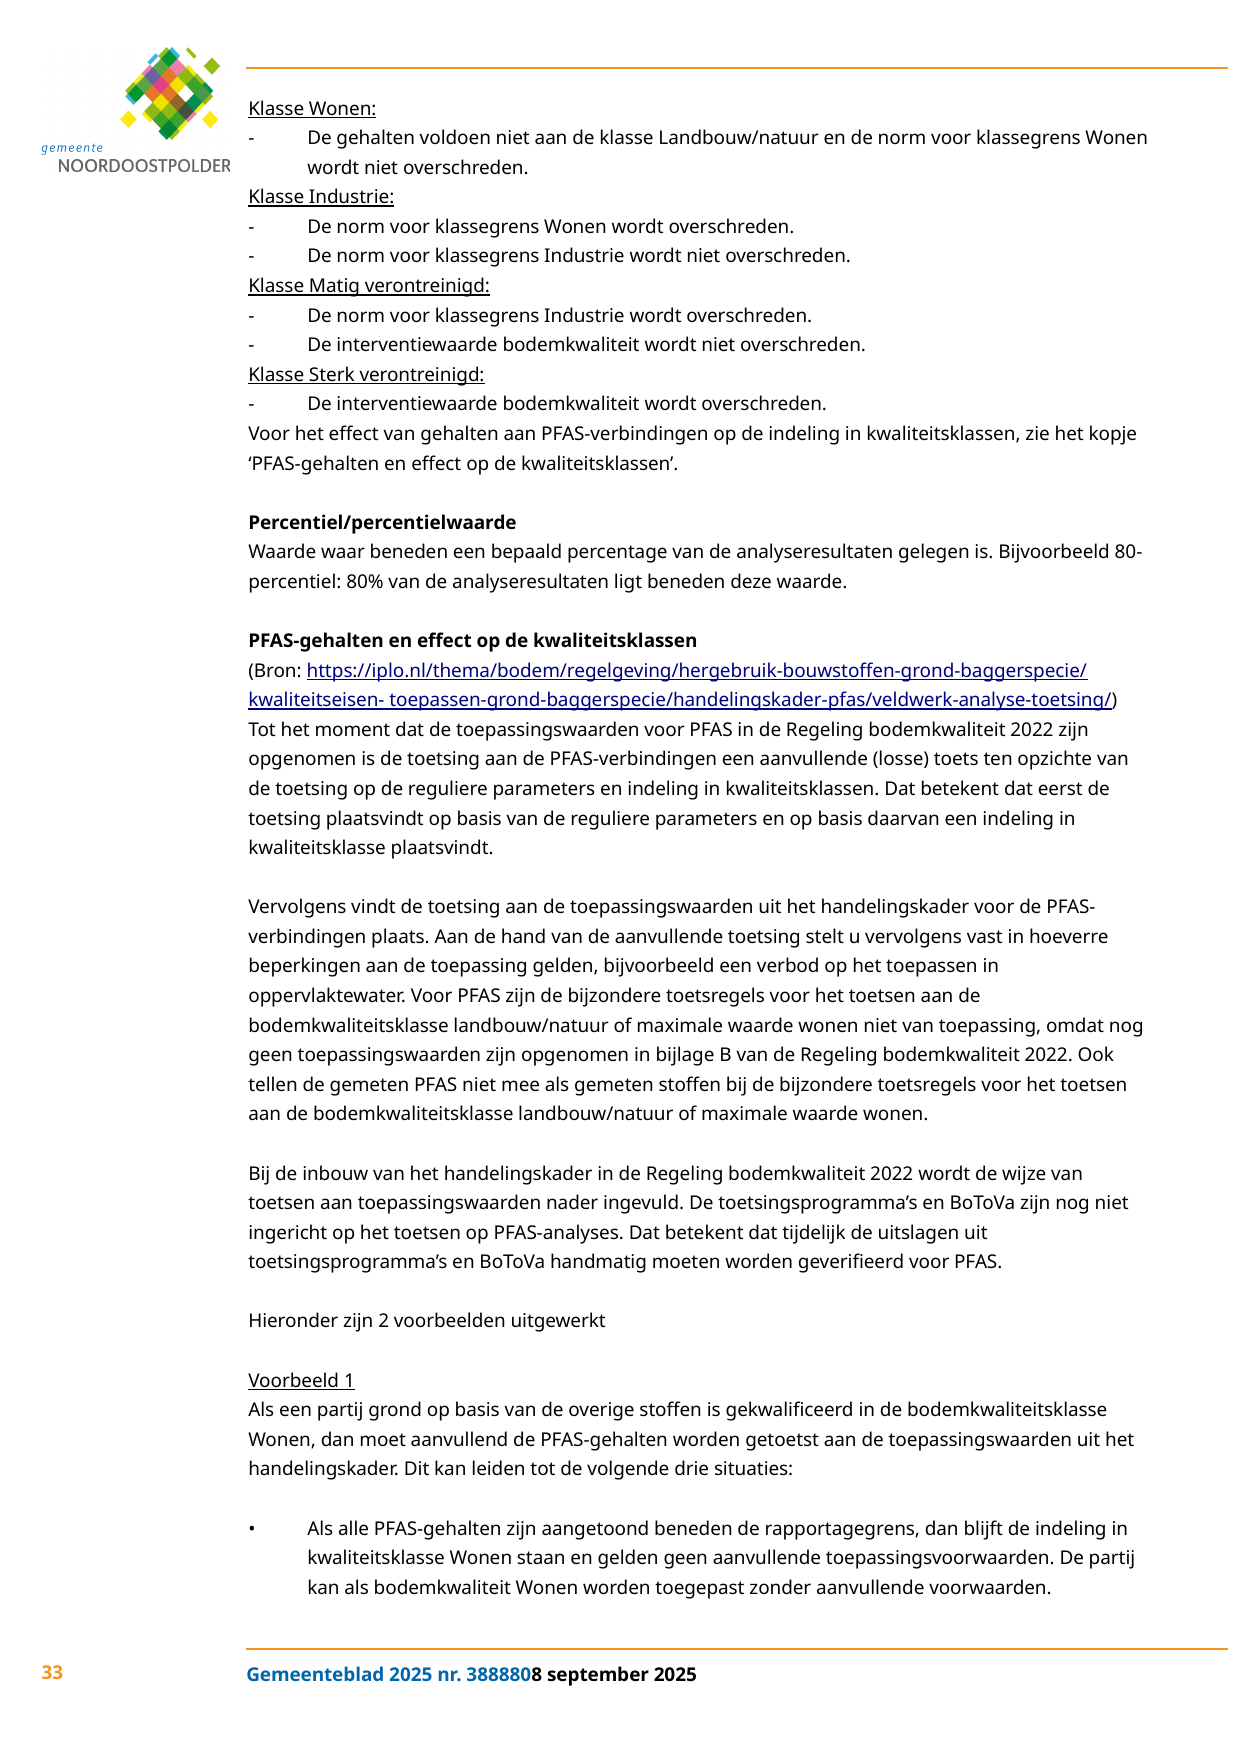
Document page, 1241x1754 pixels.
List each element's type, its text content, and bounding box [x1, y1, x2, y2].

text Voor het effect van gehalten aan PFAS-verbindingen op de indeling in kwaliteitsklassen, zie het kopje ‘PFAS-gehalten en effect op de kwaliteitsklassen’. [248, 420, 1152, 476]
text Vervolgens vindt de toetsing aan de toepassingswaarden uit het handelingskader voor de PFAS-verbindingen plaats. Aan de hand van de aanvullende toetsing stelt u vervolgens vast in hoeverre beperkingen aan de toepassing gelden, bijvoorbeeld een verbod op het toepassen in oppervlaktewater. Voor PFAS zijn de bijzondere toetsregels voor het toetsen aan de bodemkwaliteitsklasse landbouw/natuur of maximale waarde wonen niet van toepassing, omdat nog geen toepassingswaarden zijn opgenomen in bijlage B van de Regeling bodemkwaliteit 2022. Ook tellen de gemeten PFAS niet mee als gemeten stoffen bij de bijzondere toetsregels voor het toetsen aan de bodemkwaliteitsklasse landbouw/natuur of maximale waarde wonen. [248, 893, 1152, 1126]
text (Bron: https://iplo.nl/thema/bodem/regelgeving/hergebruik-bouwstoffen-grond-baggerspecie/kwaliteitseisen- toepassen-grond-baggerspecie/handelingskader-pfas/veldwerk-analyse-toetsing/) [248, 657, 1152, 712]
text PFAS-gehalten en effect op de kwaliteitsklassen [248, 627, 1152, 653]
text Bij de inbouw van het handelingskader in de Regeling bodemkwaliteit 2022 wordt de wijze van toetsen aan toepassingswaarden nader ingevuld. De toetsingsprogramma’s en BoToVa zijn nog niet ingericht op het toetsen op PFAS-analyses. Dat betekent dat tijdelijk de uitslagen uit toetsingsprogramma’s en BoToVa handmatig moeten worden geverifieerd voor PFAS. [248, 1160, 1152, 1274]
list De interventiewaarde bodemkwaliteit wordt niet overschreden. [248, 331, 1152, 357]
list De norm voor klassegrens Wonen wordt overschreden. [248, 213, 1152, 239]
text Klasse Industrie: [248, 183, 1152, 209]
text Klasse Matig verontreinigd: [248, 272, 1152, 298]
picture [41, 47, 231, 172]
text Hieronder zijn 2 voorbeelden uitgewerkt [248, 1308, 1152, 1333]
list Als alle PFAS-gehalten zijn aangetoond beneden de rapportagegrens, dan blijft de indeling in kwaliteitsklasse Wonen staan en gelden geen aanvullende toepassingsvoorwaarden. De partij kan als bodemkwaliteit Wonen worden toegepast zonder aanvullende voorwaarden. [248, 1515, 1152, 1600]
list De interventiewaarde bodemkwaliteit wordt overschreden. [248, 391, 1152, 416]
list De norm voor klassegrens Industrie wordt overschreden. [248, 302, 1152, 328]
text Percentiel/percentielwaarde [248, 509, 1152, 535]
text Tot het moment dat de toepassingswaarden voor PFAS in de Regeling bodemkwaliteit 2022 zijn opgenomen is de toetsing aan de PFAS-verbindingen een aanvullende (losse) toets ten opzichte van de toetsing op de reguliere parameters en indeling in kwaliteitsklassen. Dat betekent dat eerst de toetsing plaatsvindt op basis van de reguliere parameters en op basis daarvan een indeling in kwaliteitsklasse plaatsvindt. [248, 716, 1152, 860]
text Klasse Sterk verontreinigd: [248, 361, 1152, 387]
list De norm voor klassegrens Industrie wordt niet overschreden. [248, 243, 1152, 268]
text Voorbeeld 1 [248, 1367, 1152, 1393]
text Waarde waar beneden een bepaald percentage van de analyseresultaten gelegen is. Bijvoorbeeld 80-percentiel: 80% van de analyseresultaten ligt beneden deze waarde. [248, 538, 1152, 594]
text Klasse Wonen: [248, 95, 1152, 121]
text Als een partij grond op basis van de overige stoffen is gekwalificeerd in de bodemkwaliteitsklasse Wonen, dan moet aanvullend de PFAS-gehalten worden getoetst aan de toepassingswaarden uit het handelingskader. Dit kan leiden tot de volgende drie situaties: [248, 1396, 1152, 1481]
list De gehalten voldoen niet aan de klasse Landbouw/natuur en de norm voor klassegrens Wonen wordt niet overschreden. [248, 124, 1152, 180]
